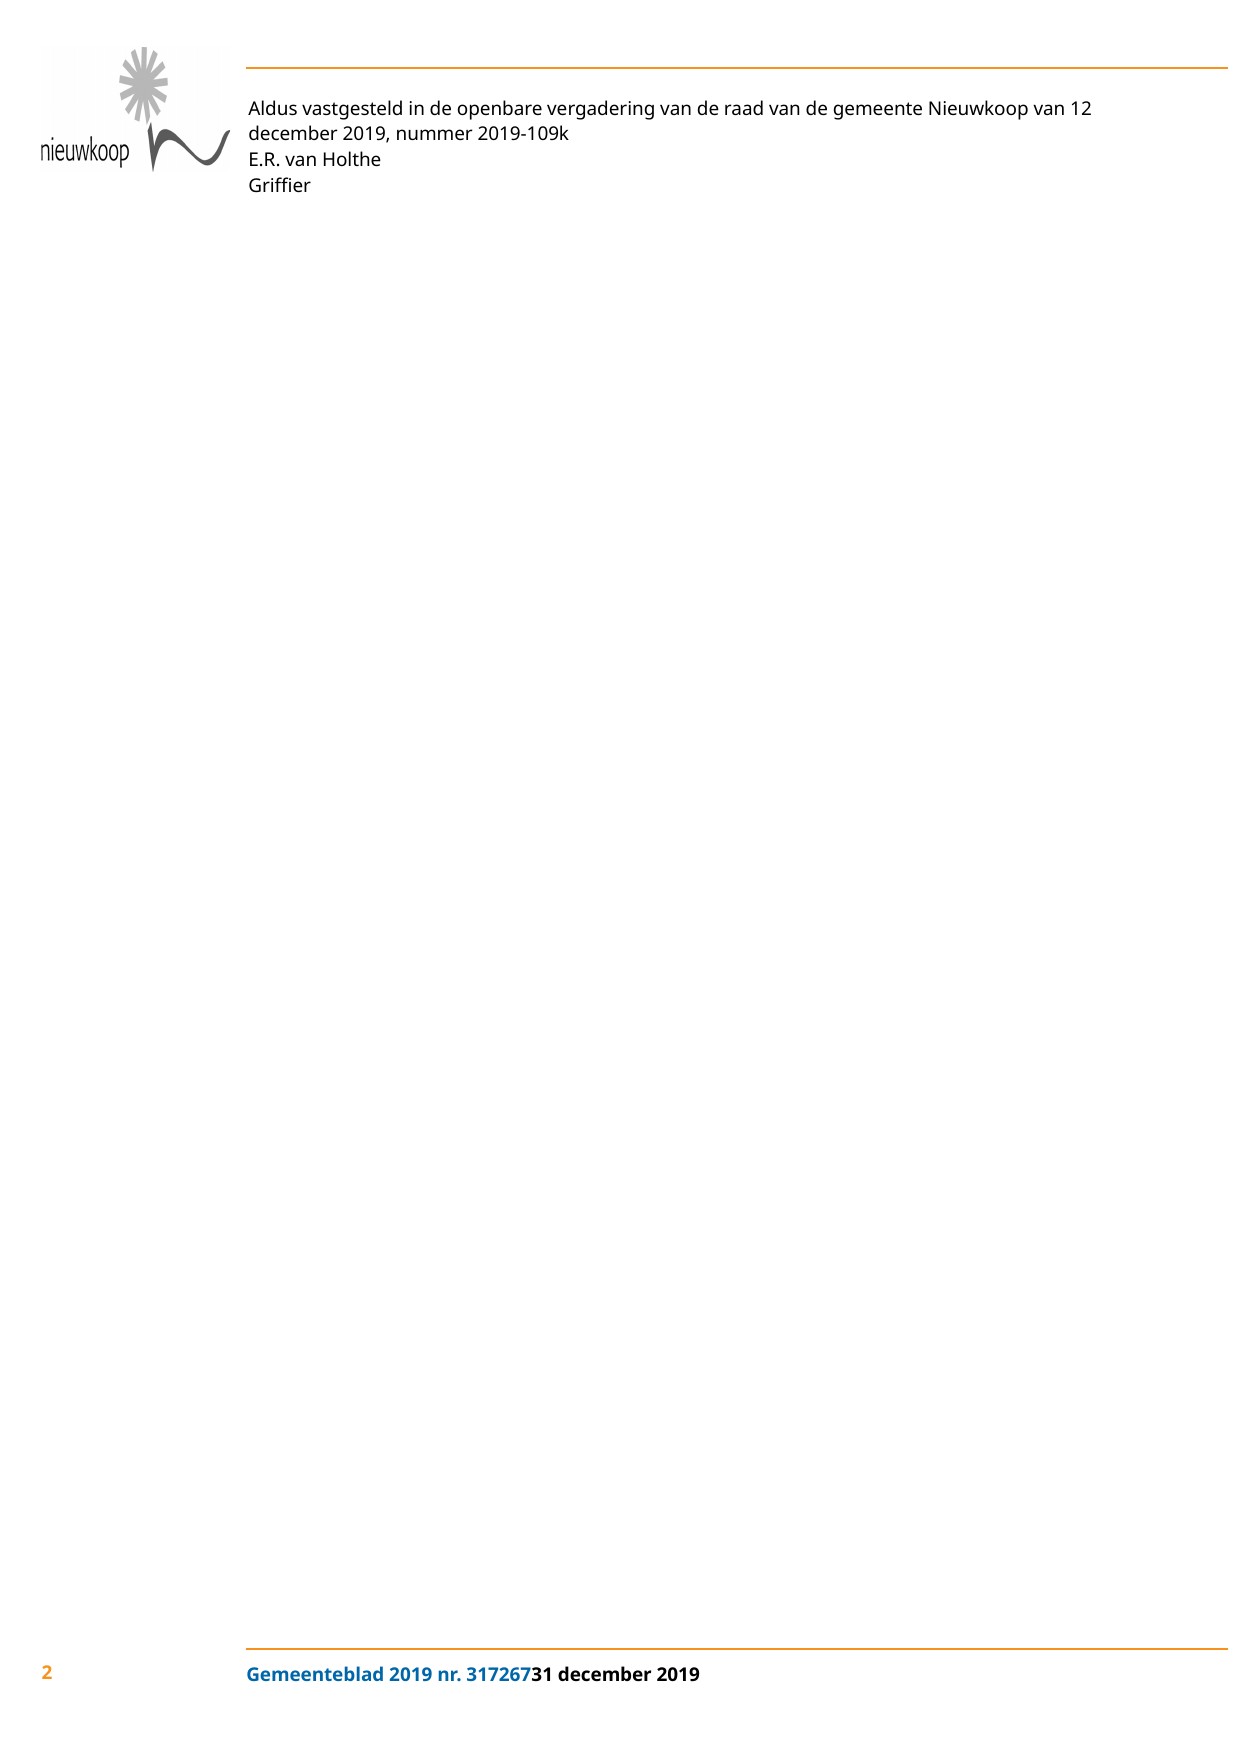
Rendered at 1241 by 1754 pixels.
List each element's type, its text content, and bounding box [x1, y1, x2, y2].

text E.R. van Holthe [248, 146, 1152, 172]
picture [41, 47, 231, 172]
text Griffier [248, 172, 1152, 198]
text Aldus vastgesteld in de openbare vergadering van de raad van de gemeente Nieuwkoop van 12 december 2019, nummer 2019-109k [248, 95, 1152, 146]
